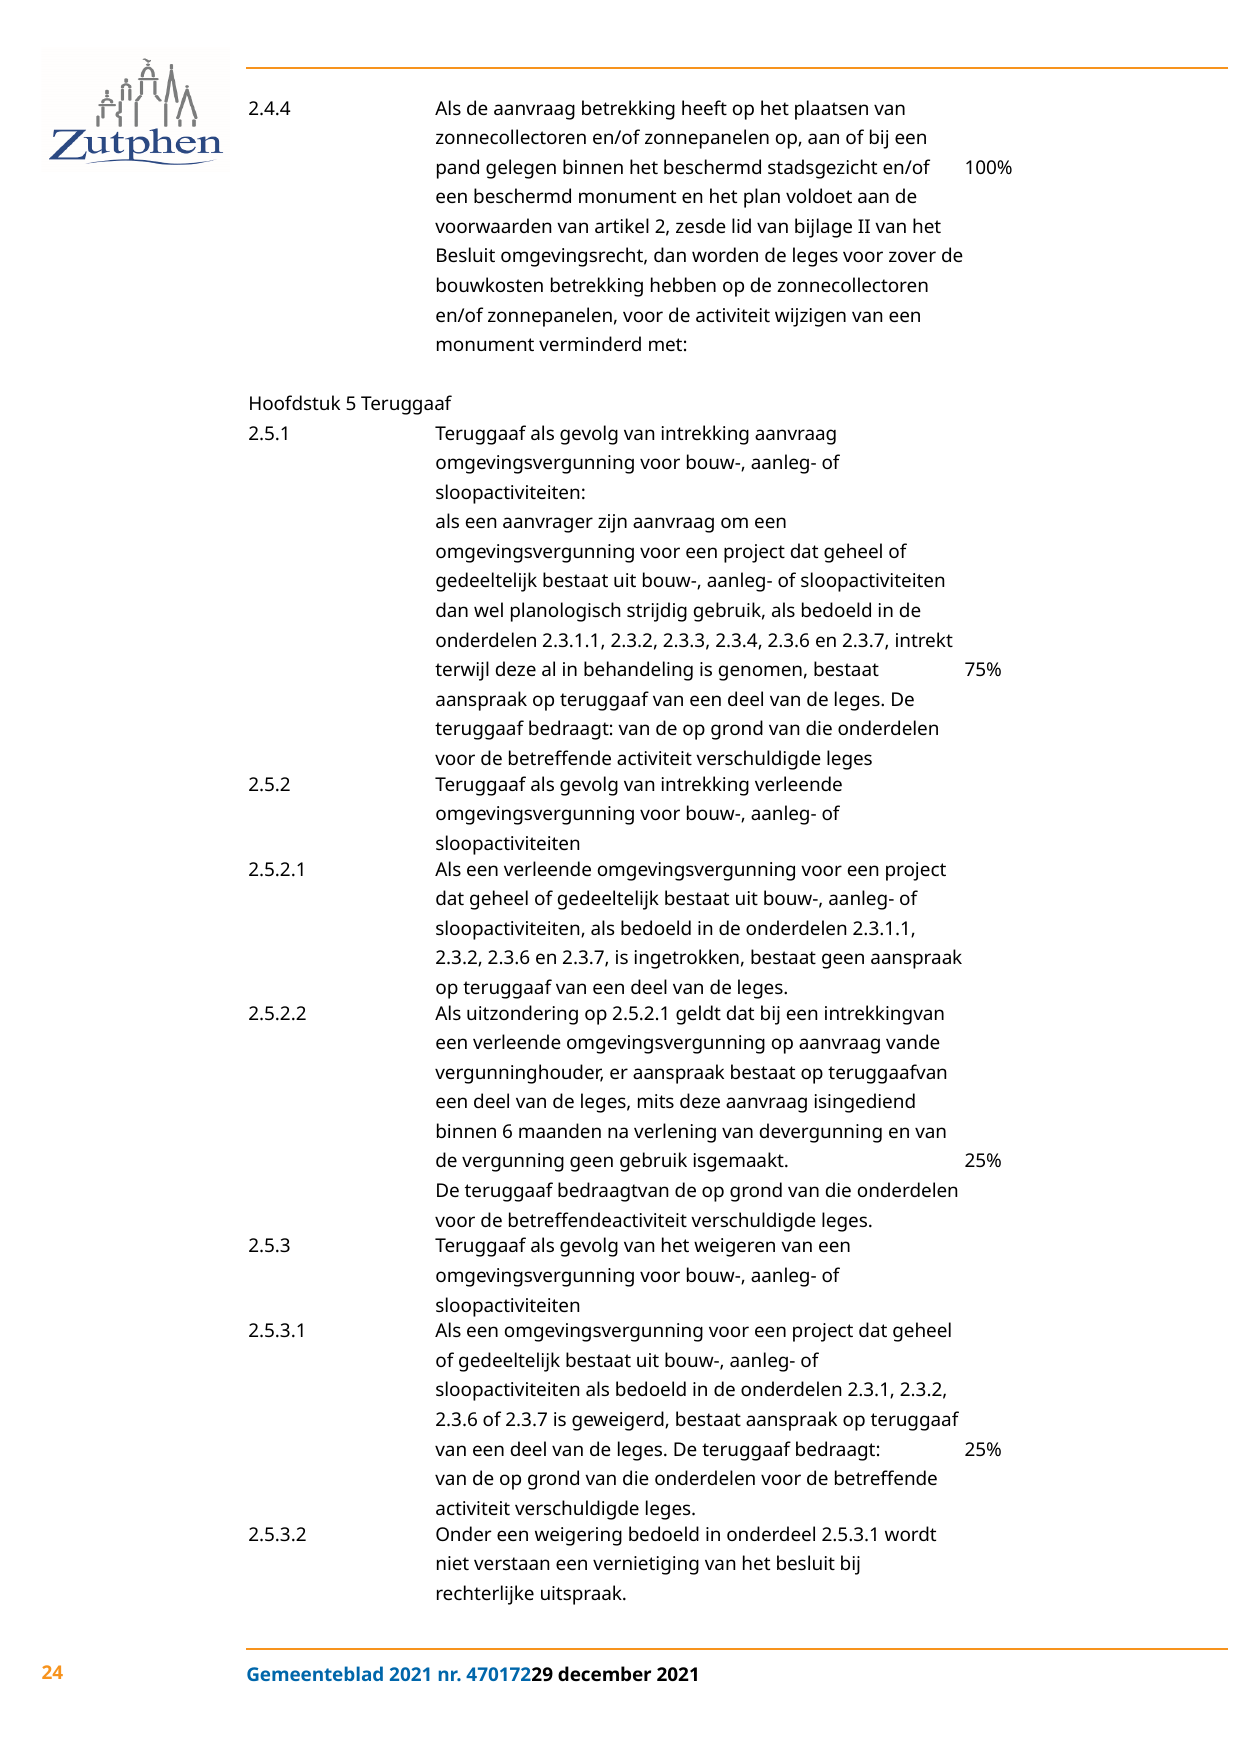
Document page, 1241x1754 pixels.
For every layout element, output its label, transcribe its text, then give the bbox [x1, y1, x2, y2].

table_cell 25% [964, 1000, 1152, 1233]
table_cell [964, 1233, 1152, 1317]
table_cell Als een verleende omgevingsvergunning voor een project dat geheel of gedeeltelijk bestaat uit bouw-, aanleg- of sloopactiviteiten, als bedoeld in de onderdelen 2.3.1.1, 2.3.2, 2.3.6 en 2.3.7, is ingetrokken, bestaat geen aanspraak op teruggaaf van een deel van de leges. [435, 856, 964, 1000]
table_cell Teruggaaf als gevolg van het weigeren van een omgevingsvergunning voor bouw-, aanleg- of sloopactiviteiten [435, 1233, 964, 1317]
table_cell Als de aanvraag betrekking heeft op het plaatsen van zonnecollectoren en/of zonnepanelen op, aan of bij een pand gelegen binnen het beschermd stadsgezicht en/of een beschermd monument en het plan voldoet aan de voorwaarden van artikel 2, zesde lid van bijlage II van het Besluit omgevingsrecht, dan worden de leges voor zover de bouwkosten betrekking hebben op de zonnecollectoren en/of zonnepanelen, voor de activiteit wijzigen van een monument verminderd met: [435, 95, 964, 357]
table_cell 2.5.2 [248, 771, 435, 856]
text Hoofdstuk 5 Teruggaaf [248, 390, 1152, 416]
table_cell 2.5.2.1 [248, 856, 435, 1000]
table_cell 25% [964, 1318, 1152, 1521]
table_cell [964, 771, 1152, 856]
table_cell [964, 856, 1152, 1000]
table_header 2.5.1 [248, 420, 435, 771]
table_header 75% [964, 420, 1152, 771]
table_cell 100% [964, 95, 1152, 357]
table_cell 2.5.2.2 [248, 1000, 435, 1233]
table_cell 2.5.3.1 [248, 1318, 435, 1521]
table_cell 2.5.3.2 [248, 1521, 435, 1606]
table_cell Teruggaaf als gevolg van intrekking verleende omgevingsvergunning voor bouw-, aanleg- of sloopactiviteiten [435, 771, 964, 856]
table_cell Als uitzondering op 2.5.2.1 geldt dat bij een intrekkingvan een verleende omgevingsvergunning op aanvraag vande vergunninghouder, er aanspraak bestaat op teruggaafvan een deel van de leges, mits deze aanvraag isingediend binnen 6 maanden na verlening van devergunning en van de vergunning geen gebruik isgemaakt. De teruggaaf bedraagtvan de op grond van die onderdelen voor de betreffendeactiviteit verschuldigde leges. [435, 1000, 964, 1233]
table_header Teruggaaf als gevolg van intrekking aanvraag omgevingsvergunning voor bouw-, aanleg- of sloopactiviteiten: als een aanvrager zijn aanvraag om een omgevingsvergunning voor een project dat geheel of gedeeltelijk bestaat uit bouw-, aanleg- of sloopactiviteiten dan wel planologisch strijdig gebruik, als bedoeld in de onderdelen 2.3.1.1, 2.3.2, 2.3.3, 2.3.4, 2.3.6 en 2.3.7, intrekt terwijl deze al in behandeling is genomen, bestaat aanspraak op teruggaaf van een deel van de leges. De teruggaaf bedraagt: van de op grond van die onderdelen voor de betreffende activiteit verschuldigde leges [435, 420, 964, 771]
table_cell 2.4.4 [248, 95, 435, 357]
picture [41, 47, 231, 172]
table_cell [964, 1521, 1152, 1606]
table_cell Onder een weigering bedoeld in onderdeel 2.5.3.1 wordt niet verstaan een vernietiging van het besluit bij rechterlijke uitspraak. [435, 1521, 964, 1606]
table_cell Als een omgevingsvergunning voor een project dat geheel of gedeeltelijk bestaat uit bouw-, aanleg- of sloopactiviteiten als bedoeld in de onderdelen 2.3.1, 2.3.2, 2.3.6 of 2.3.7 is geweigerd, bestaat aanspraak op teruggaaf van een deel van de leges. De teruggaaf bedraagt: van de op grond van die onderdelen voor de betreffende activiteit verschuldigde leges. [435, 1318, 964, 1521]
table_cell 2.5.3 [248, 1233, 435, 1317]
